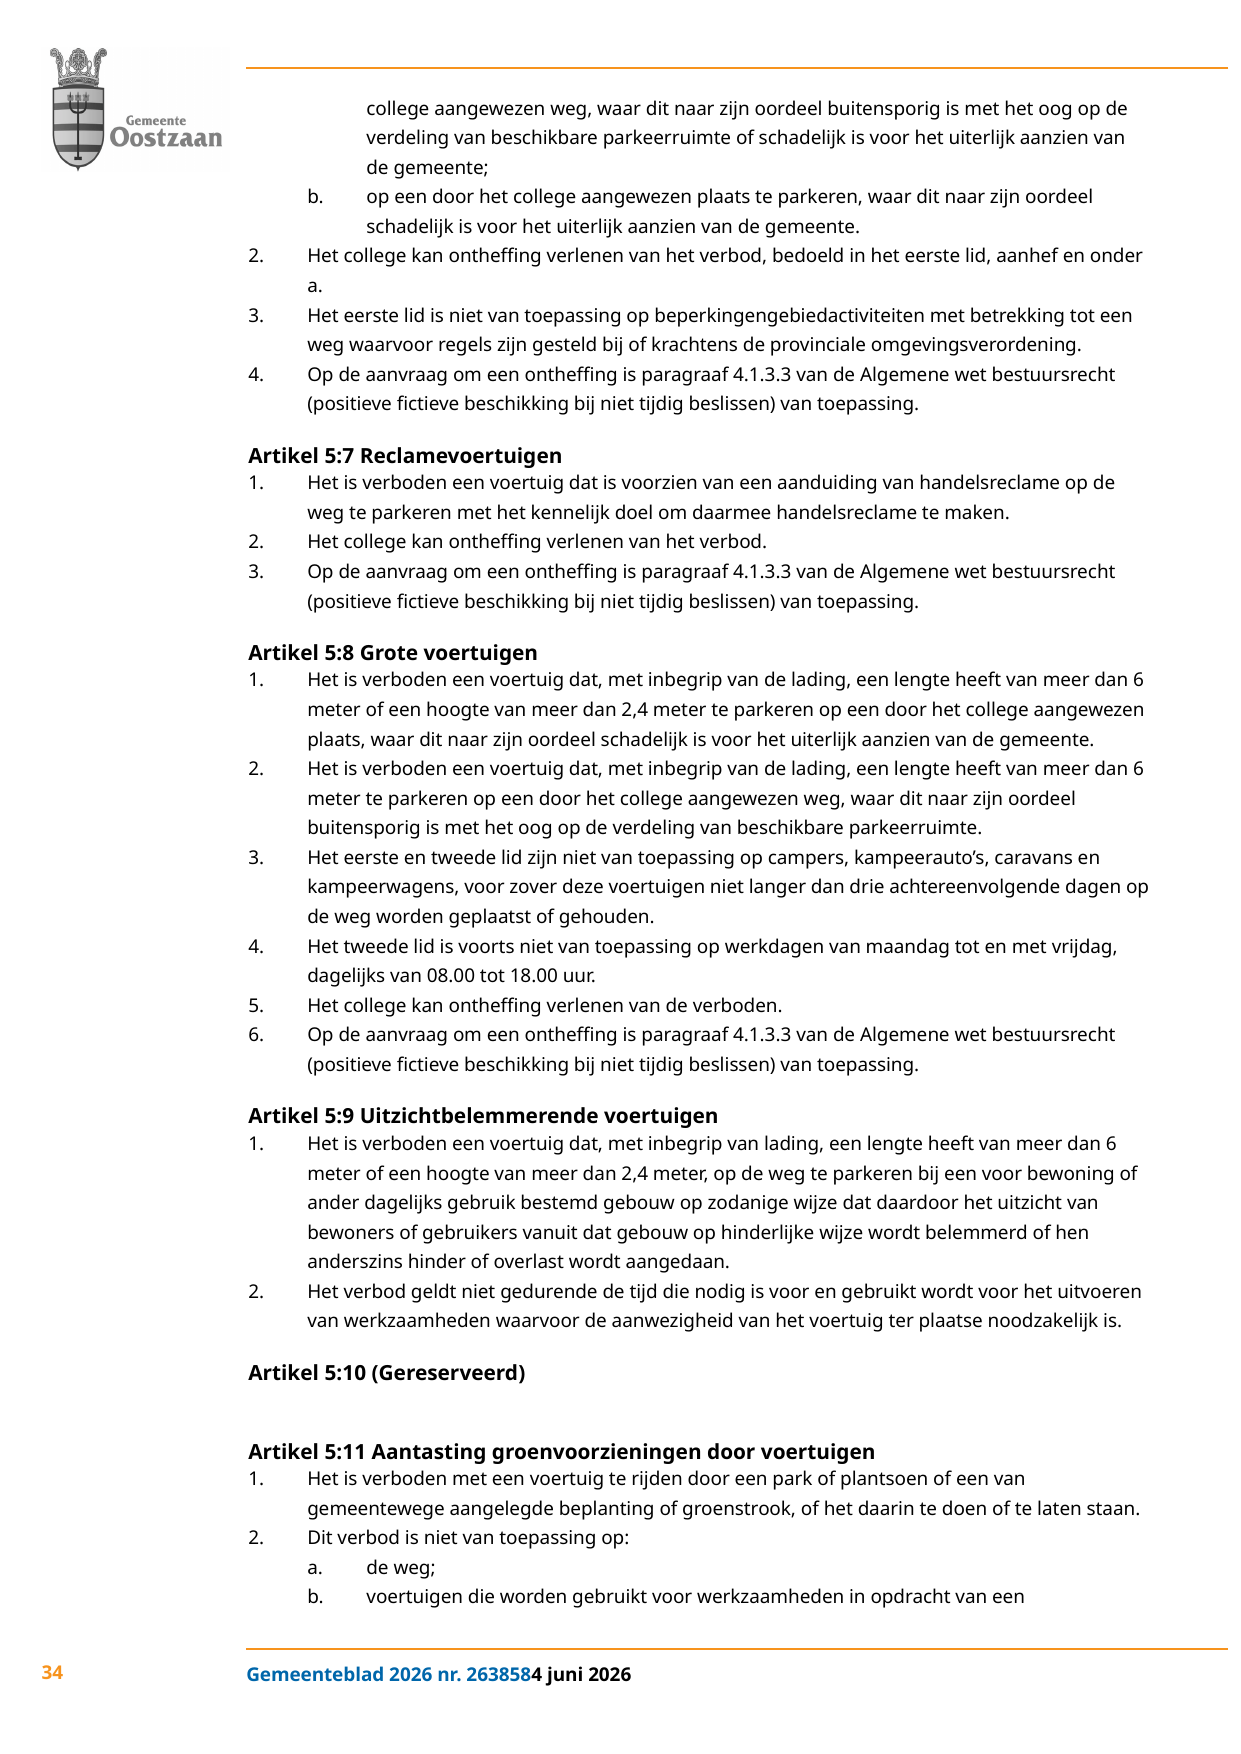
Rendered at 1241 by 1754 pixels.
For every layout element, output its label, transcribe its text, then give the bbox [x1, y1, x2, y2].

list Het college kan ontheffing verlenen van het verbod, bedoeld in het eerste lid, aanhef en onder a. [248, 243, 1152, 298]
list Op de aanvraag om een ontheffing is paragraaf 4.1.3.3 van de Algemene wet bestuursrecht (positieve fictieve beschikking bij niet tijdig beslissen) van toepassing. [248, 1022, 1152, 1077]
list Het tweede lid is voorts niet van toepassing op werkdagen van maandag tot en met vrijdag, dagelijks van 08.00 tot 18.00 uur. [248, 933, 1152, 988]
list Het college kan ontheffing verlenen van het verbod. [248, 529, 1152, 554]
list Het verbod geldt niet gedurende de tijd die nodig is voor en gebruikt wordt voor het uitvoeren van werkzaamheden waarvoor de aanwezigheid van het voertuig ter plaatse noodzakelijk is. [248, 1278, 1152, 1333]
list Het eerste lid is niet van toepassing op beperkingengebiedactiviteiten met betrekking tot een weg waarvoor regels zijn gesteld bij of krachtens de provinciale omgevingsverordening. [248, 302, 1152, 357]
text Artikel 5:9 Uitzichtbelemmerende voertuigen [248, 1102, 1152, 1130]
list Het is verboden een voertuig dat is voorzien van een aanduiding van handelsreclame op de weg te parkeren met het kennelijk doel om daarmee handelsreclame te maken. [248, 469, 1152, 525]
text Artikel 5:10 (Gereserveerd) [248, 1358, 1152, 1386]
list Het is verboden een voertuig dat, met inbegrip van lading, een lengte heeft van meer dan 6 meter of een hoogte van meer dan 2,4 meter, op de weg te parkeren bij een voor bewoning of ander dagelijks gebruik bestemd gebouw op zodanige wijze dat daardoor het uitzicht van bewoners of gebruikers vanuit dat gebouw op hinderlijke wijze wordt belemmerd of hen anderszins hinder of overlast wordt aangedaan. [248, 1130, 1152, 1274]
text Artikel 5:8 Grote voertuigen [248, 638, 1152, 667]
list Op de aanvraag om een ontheffing is paragraaf 4.1.3.3 van de Algemene wet bestuursrecht (positieve fictieve beschikking bij niet tijdig beslissen) van toepassing. [248, 361, 1152, 416]
text Artikel 5:11 Aantasting groenvoorzieningen door voertuigen [248, 1437, 1152, 1465]
list Het is verboden met een voertuig te rijden door een park of plantsoen of een van gemeentewege aangelegde beplanting of groenstrook, of het daarin te doen of te laten staan. [248, 1465, 1152, 1521]
list Het is verboden een voertuig dat, met inbegrip van de lading, een lengte heeft van meer dan 6 meter te parkeren op een door het college aangewezen weg, waar dit naar zijn oordeel buitensporig is met het oog op de verdeling van beschikbare parkeerruimte. [248, 755, 1152, 840]
list Op de aanvraag om een ontheffing is paragraaf 4.1.3.3 van de Algemene wet bestuursrecht (positieve fictieve beschikking bij niet tijdig beslissen) van toepassing. [248, 558, 1152, 613]
list Het college kan ontheffing verlenen van de verboden. [248, 992, 1152, 1018]
list Het is verboden een voertuig dat, met inbegrip van de lading, een lengte heeft van meer dan 6 meter of een hoogte van meer dan 2,4 meter te parkeren op een door het college aangewezen plaats, waar dit naar zijn oordeel schadelijk is voor het uiterlijk aanzien van de gemeente. [248, 667, 1152, 752]
list Het eerste en tweede lid zijn niet van toepassing op campers, kampeerauto’s, caravans en kampeerwagens, voor zover deze voertuigen niet langer dan drie achtereenvolgende dagen op de weg worden geplaatst of gehouden. [248, 844, 1152, 929]
list voertuigen die worden gebruikt voor werkzaamheden in opdracht van een [307, 1584, 1152, 1609]
list Dit verbod is niet van toepassing op: [248, 1524, 1152, 1550]
list op een door het college aangewezen plaats te parkeren, waar dit naar zijn oordeel schadelijk is voor het uiterlijk aanzien van de gemeente. [307, 183, 1152, 239]
list college aangewezen weg, waar dit naar zijn oordeel buitensporig is met het oog op de verdeling van beschikbare parkeerruimte of schadelijk is voor het uiterlijk aanzien van de gemeente; [307, 95, 1152, 180]
list de weg; [307, 1554, 1152, 1580]
picture [41, 47, 231, 172]
text Artikel 5:7 Reclamevoertuigen [248, 441, 1152, 469]
